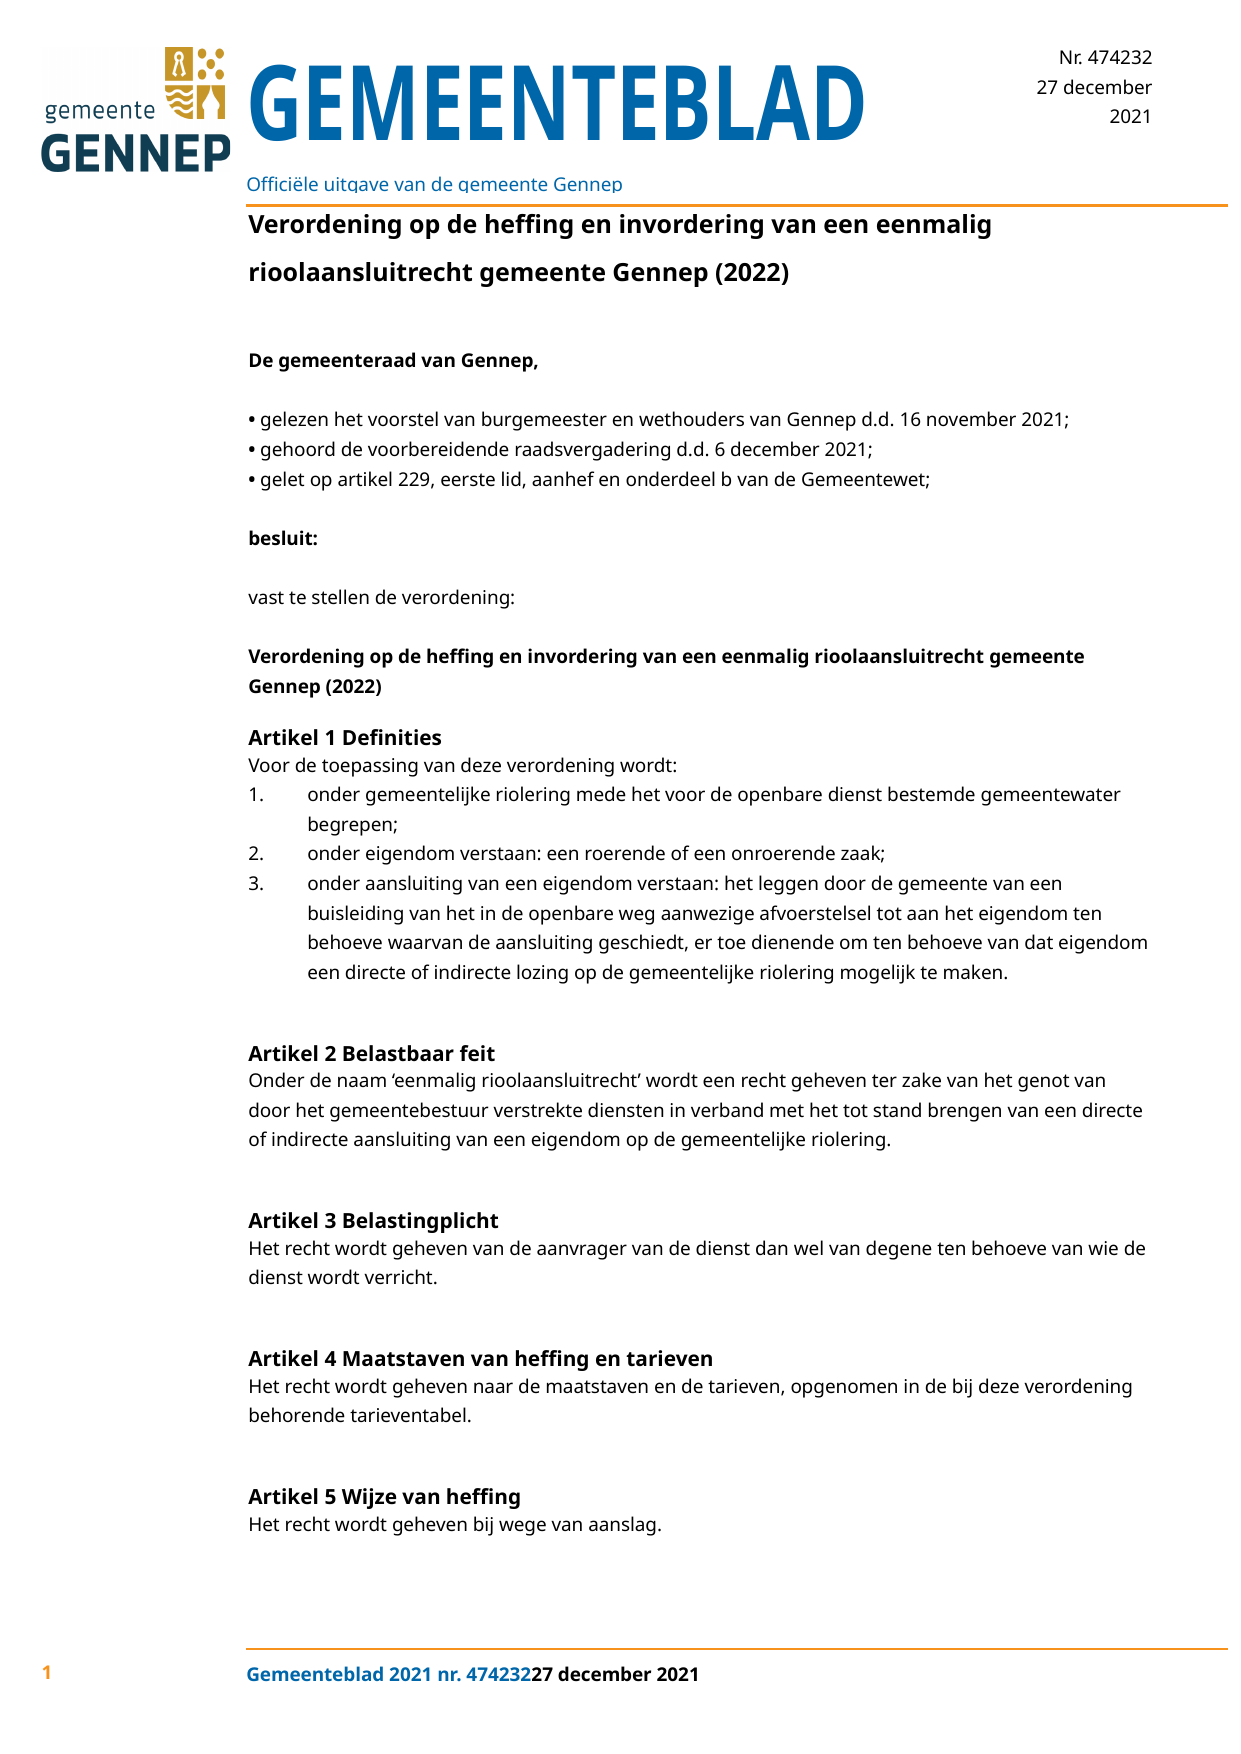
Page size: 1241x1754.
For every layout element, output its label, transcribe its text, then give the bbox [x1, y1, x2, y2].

text • gelezen het voorstel van burgemeester en wethouders van Gennep d.d. 16 november 2021; [248, 407, 1152, 432]
text Artikel 4 Maatstaven van heffing en tarieven [248, 1344, 1152, 1373]
text Het recht wordt geheven naar de maatstaven en de tarieven, opgenomen in de bij deze verordening behorende tarieventabel. [248, 1373, 1152, 1428]
text vast te stellen de verordening: [248, 584, 1152, 610]
list onder gemeentelijke riolering mede het voor de openbare dienst bestemde gemeentewater begrepen; [248, 781, 1152, 837]
list onder aansluiting van een eigendom verstaan: het leggen door de gemeente van een buisleiding van het in de openbare weg aanwezige afvoerstelsel tot aan het eigendom ten behoeve waarvan de aansluiting geschiedt, er toe dienende om ten behoeve van dat eigendom een directe of indirecte lozing op de gemeentelijke riolering mogelijk te maken. [248, 870, 1152, 984]
text Het recht wordt geheven van de aanvrager van de dienst dan wel van degene ten behoeve van wie de dienst wordt verricht. [248, 1235, 1152, 1290]
text Verordening op de heffing en invordering van een eenmalig rioolaansluitrecht gemeente Gennep (2022) [248, 643, 1152, 699]
text Artikel 3 Belastingplicht [248, 1206, 1152, 1235]
text Verordening op de heffing en invordering van een eenmalig rioolaansluitrecht gemeente Gennep (2022) [248, 207, 1152, 288]
list onder eigendom verstaan: een roerende of een onroerende zaak; [248, 841, 1152, 866]
text Voor de toepassing van deze verordening wordt: [248, 752, 1152, 777]
text besluit: [248, 525, 1152, 551]
text • gehoord de voorbereidende raadsvergadering d.d. 6 december 2021; [248, 436, 1152, 462]
text • gelet op artikel 229, eerste lid, aanhef en onderdeel b van de Gemeentewet; [248, 466, 1152, 492]
text Onder de naam ‘eenmalig rioolaansluitrecht’ wordt een recht geheven ter zake van het genot van door het gemeentebestuur verstrekte diensten in verband met het tot stand brengen van een directe of indirecte aansluiting van een eigendom op de gemeentelijke riolering. [248, 1067, 1152, 1152]
text Het recht wordt geheven bij wege van aanslag. [248, 1511, 1152, 1537]
picture [41, 47, 231, 172]
text De gemeenteraad van Gennep, [248, 347, 1152, 373]
text Artikel 1 Definities [248, 723, 1152, 752]
text Artikel 2 Belastbaar feit [248, 1039, 1152, 1067]
text Artikel 5 Wijze van heffing [248, 1482, 1152, 1511]
